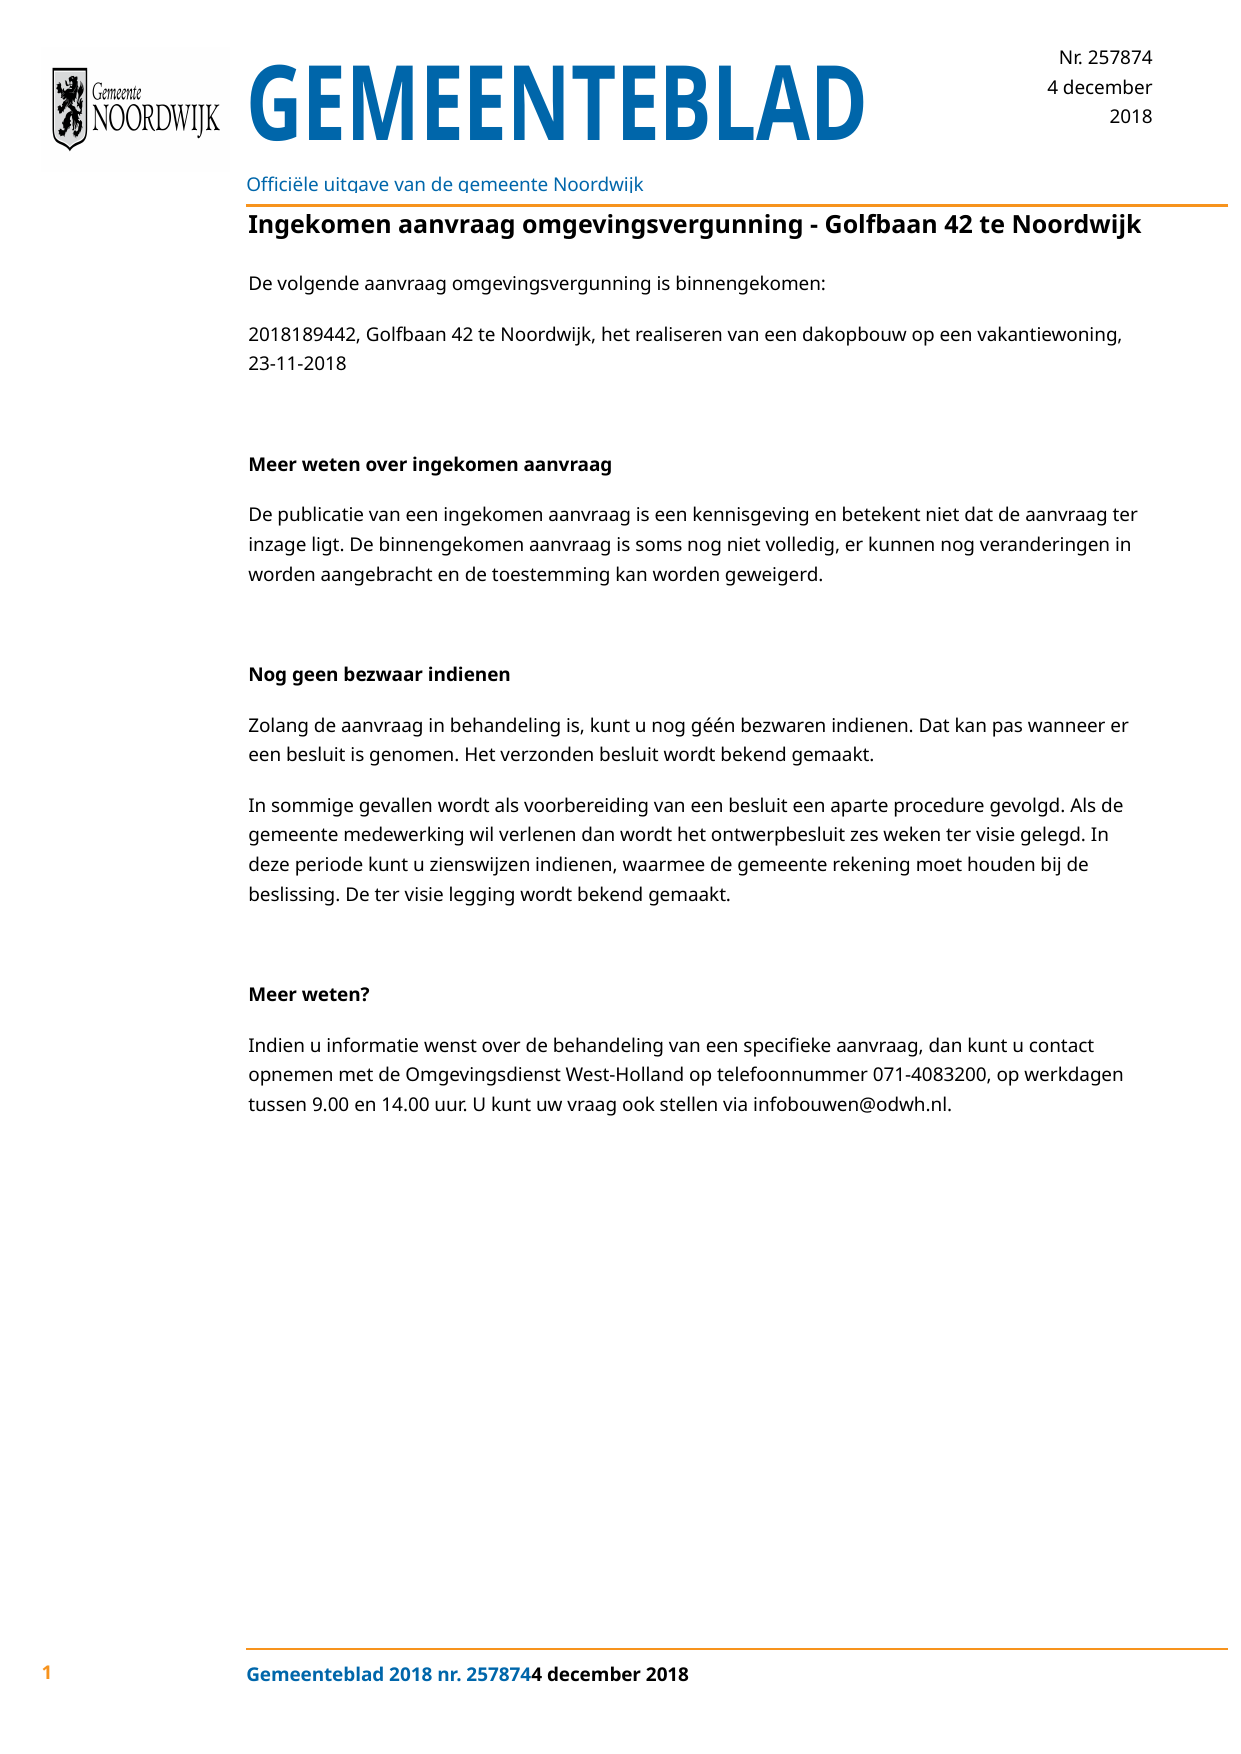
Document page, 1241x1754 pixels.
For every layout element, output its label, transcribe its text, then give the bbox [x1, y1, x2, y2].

text De publicatie van een ingekomen aanvraag is een kennisgeving en betekent niet dat de aanvraag ter inzage ligt. De binnengekomen aanvraag is soms nog niet volledig, er kunnen nog veranderingen in worden aangebracht en de toestemming kan worden geweigerd. [248, 502, 1152, 586]
picture [41, 47, 231, 172]
text Meer weten? [248, 982, 1152, 1007]
text Nog geen bezwaar indienen [248, 662, 1152, 687]
text Ingekomen aanvraag omgevingsvergunning - Golfbaan 42 te Noordwijk [248, 207, 1152, 241]
text Meer weten over ingekomen aanvraag [248, 451, 1152, 477]
text De volgende aanvraag omgevingsvergunning is binnengekomen: [248, 270, 1152, 296]
text Indien u informatie wenst over de behandeling van een specifieke aanvraag, dan kunt u contact opnemen met de Omgevingsdienst West-Holland op telefoonnummer 071-4083200, op werkdagen tussen 9.00 en 14.00 uur. U kunt uw vraag ook stellen via infobouwen@odwh.nl. [248, 1032, 1152, 1117]
text Zolang de aanvraag in behandeling is, kunt u nog géén bezwaren indienen. Dat kan pas wanneer er een besluit is genomen. Het verzonden besluit wordt bekend gemaakt. [248, 712, 1152, 767]
text In sommige gevallen wordt als voorbereiding van een besluit een aparte procedure gevolgd. Als de gemeente medewerking wil verlenen dan wordt het ontwerpbesluit zes weken ter visie gelegd. In deze periode kunt u zienswijzen indienen, waarmee de gemeente rekening moet houden bij de beslissing. De ter visie legging wordt bekend gemaakt. [248, 792, 1152, 906]
text 2018189442, Golfbaan 42 te Noordwijk, het realiseren van een dakopbouw op een vakantiewoning, 23-11-2018 [248, 321, 1152, 376]
